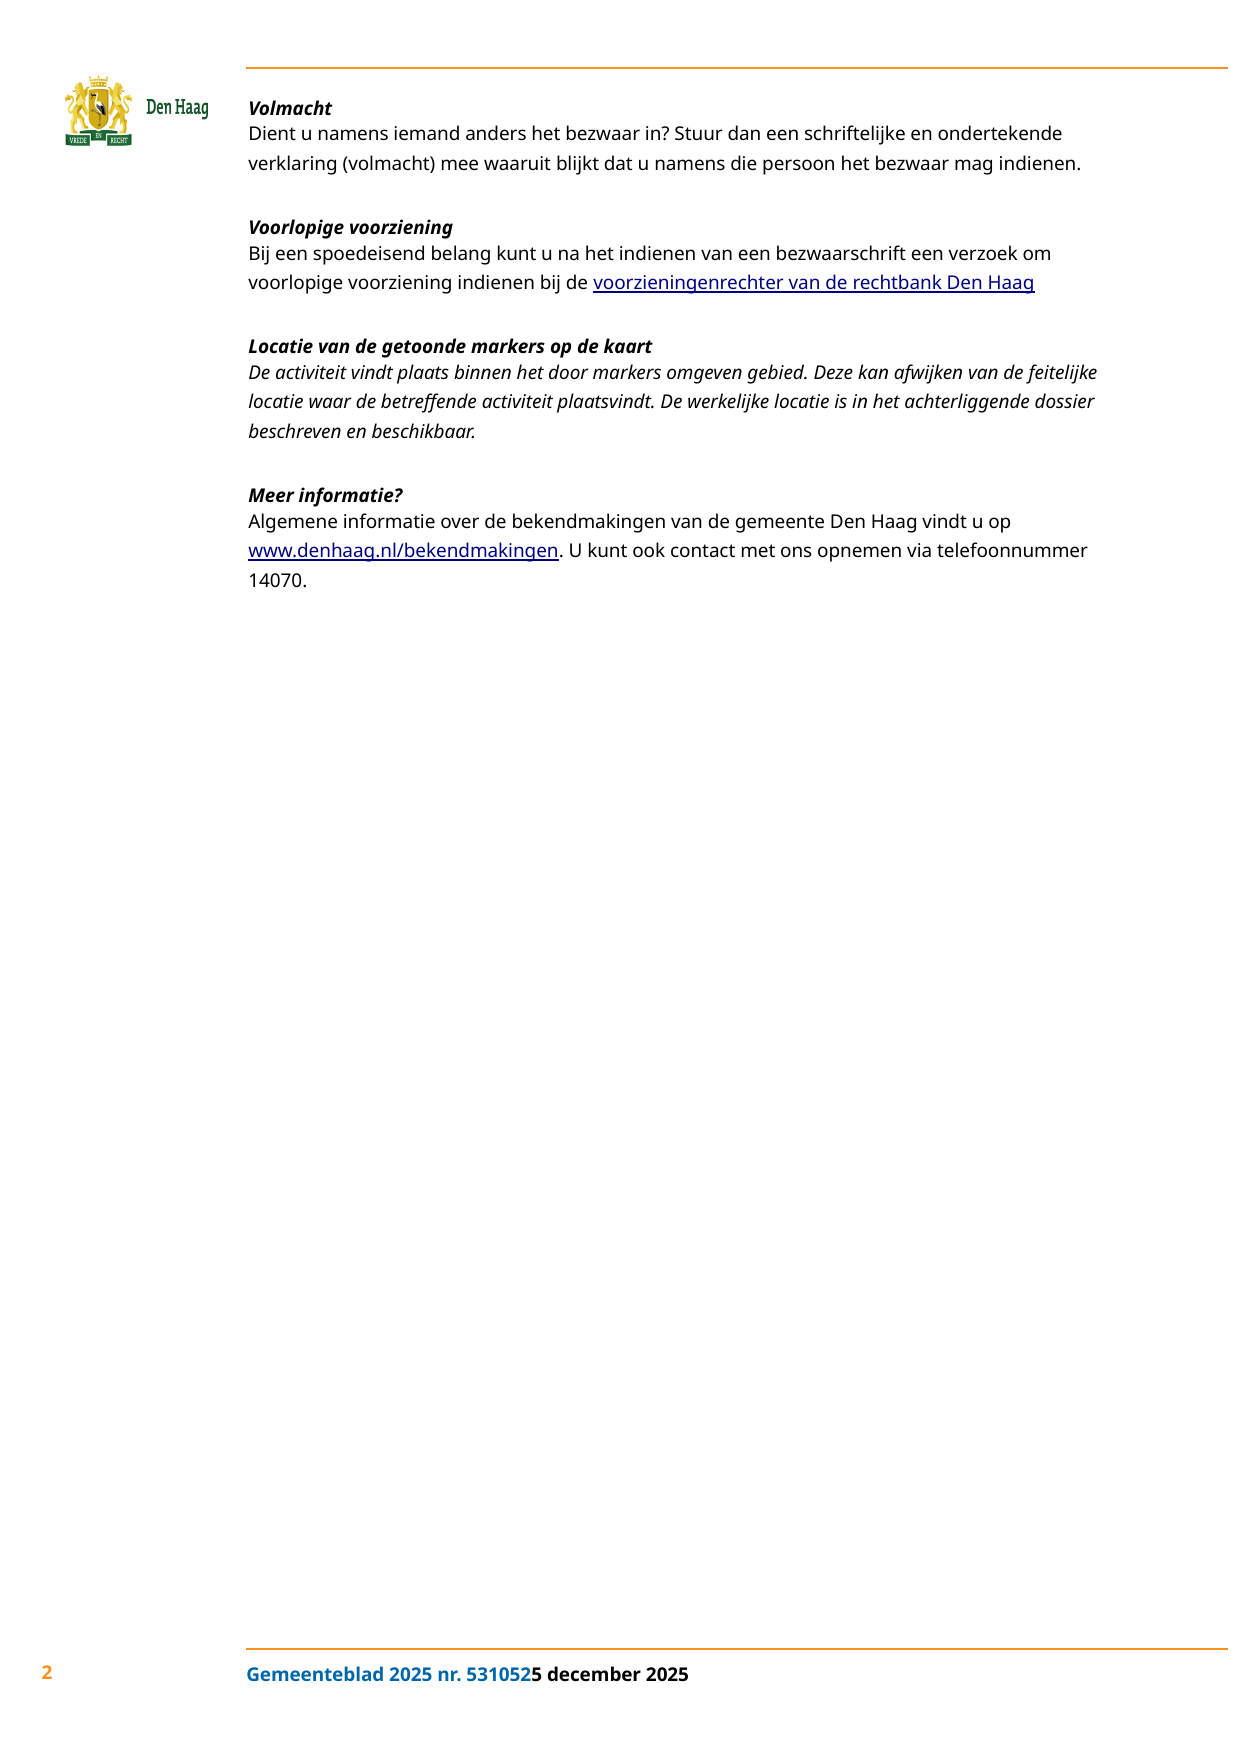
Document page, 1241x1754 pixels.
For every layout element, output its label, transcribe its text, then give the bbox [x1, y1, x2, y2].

text Locatie van de getoonde markers op de kaart [248, 333, 1152, 359]
text Meer informatie? [248, 482, 1152, 508]
text Algemene informatie over de bekendmakingen van de gemeente Den Haag vindt u op www.denhaag.nl/bekendmakingen. U kunt ook contact met ons opnemen via telefoonnummer 14070. [248, 508, 1152, 593]
text Voorlopige voorziening [248, 214, 1152, 240]
text Volmacht [248, 95, 1152, 121]
text De activiteit vindt plaats binnen het door markers omgeven gebied. Deze kan afwijken van de feitelijke locatie waar de betreffende activiteit plaatsvindt. De werkelijke locatie is in het achterliggende dossier beschreven en beschikbaar. [248, 359, 1152, 444]
picture [41, 47, 231, 172]
text Dient u namens iemand anders het bezwaar in? Stuur dan een schriftelijke en ondertekende verklaring (volmacht) mee waaruit blijkt dat u namens die persoon het bezwaar mag indienen. [248, 121, 1152, 176]
text Bij een spoedeisend belang kunt u na het indienen van een bezwaarschrift een verzoek om voorlopige voorziening indienen bij de voorzieningenrechter van de rechtbank Den Haag [248, 240, 1152, 295]
